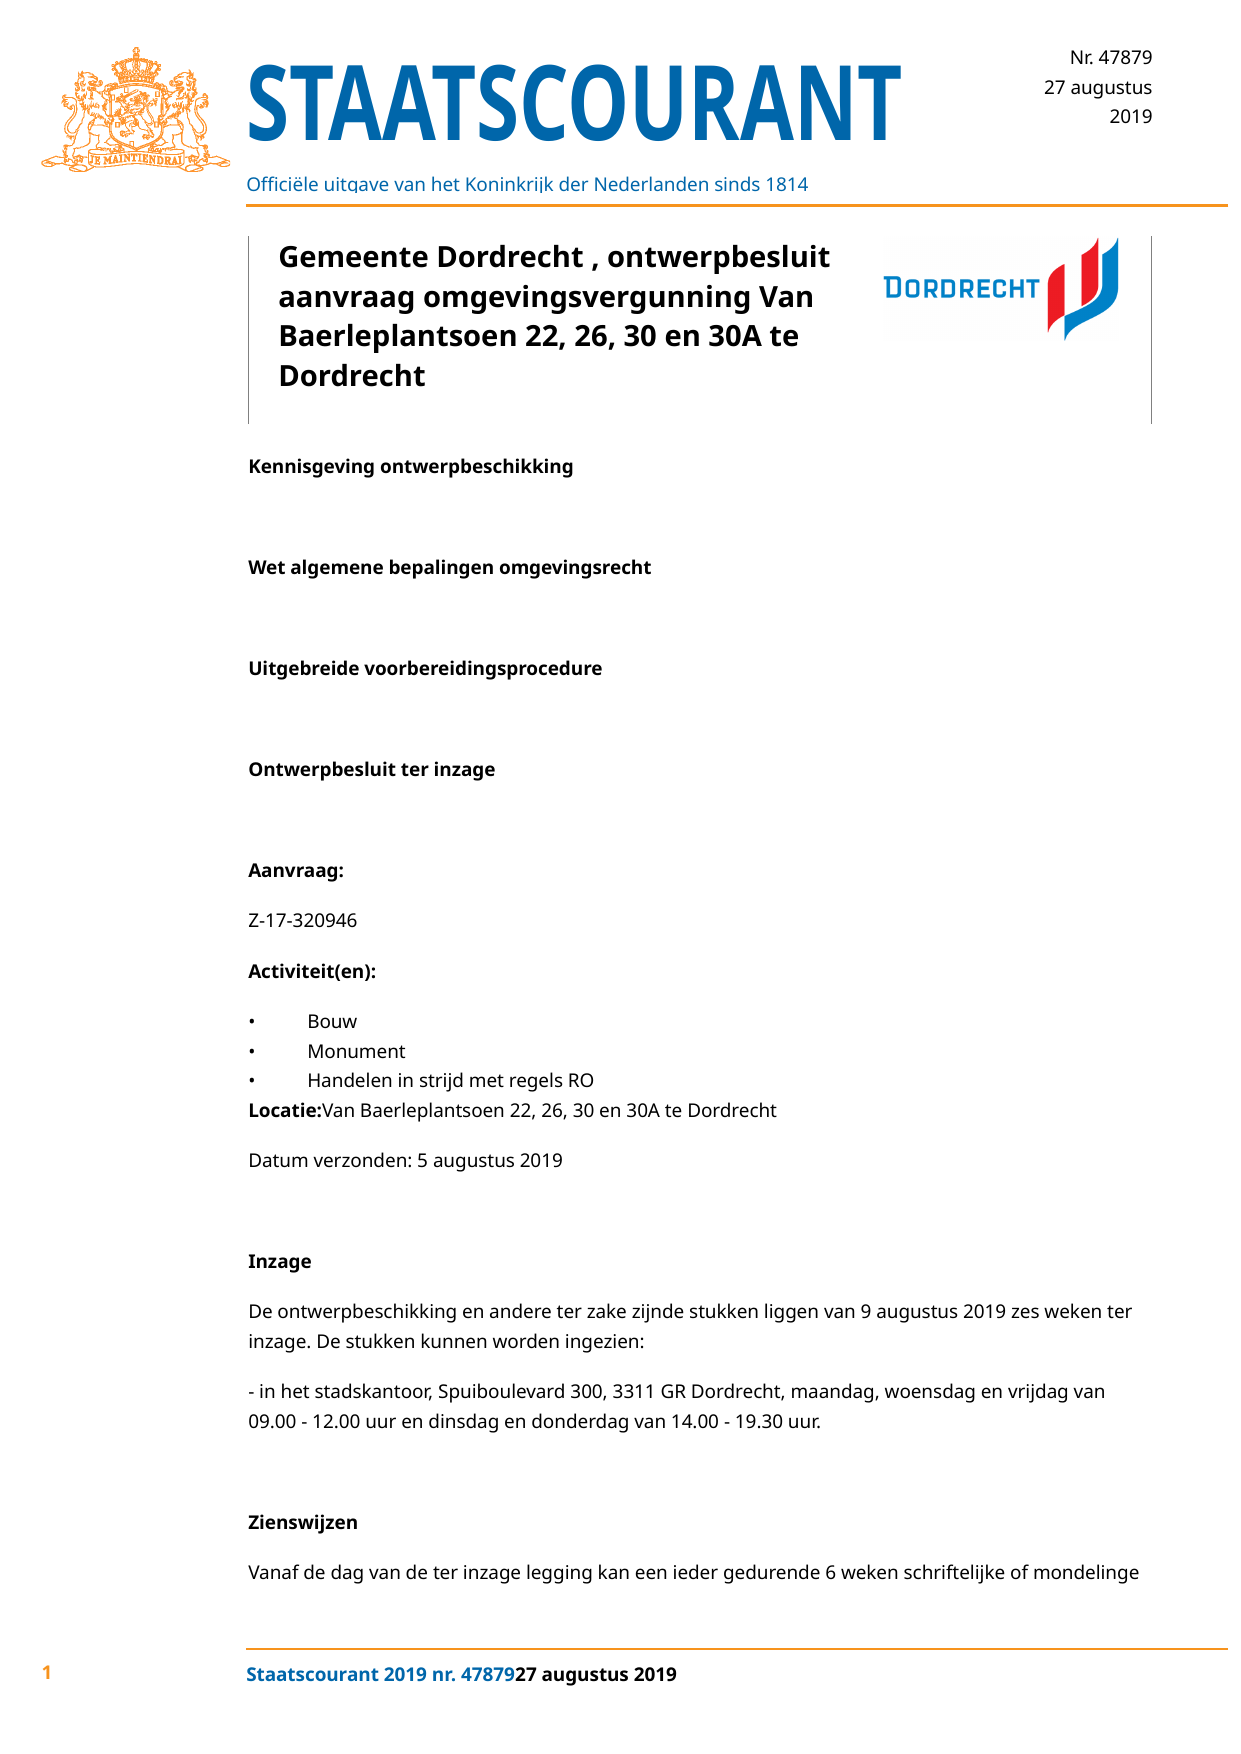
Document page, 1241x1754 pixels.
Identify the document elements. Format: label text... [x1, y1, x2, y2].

picture [41, 47, 231, 172]
text - in het stadskantoor, Spuiboulevard 300, 3311 GR Dordrecht, maandag, woensdag en vrijdag van 09.00 - 12.00 uur en dinsdag en donderdag van 14.00 - 19.30 uur. [248, 1379, 1152, 1434]
text Ontwerpbesluit ter inzage [248, 756, 1152, 782]
list Handelen in strijd met regels RO [248, 1067, 1152, 1093]
text Locatie:Van Baerleplantsoen 22, 26, 30 en 30A te Dordrecht [248, 1097, 1152, 1123]
text Datum verzonden: 5 augustus 2019 [248, 1147, 1152, 1173]
text De ontwerpbeschikking en andere ter zake zijnde stukken liggen van 9 augustus 2019 zes weken ter inzage. De stukken kunnen worden ingezien: [248, 1299, 1152, 1354]
text Zienswijzen [248, 1509, 1152, 1535]
text Inzage [248, 1248, 1152, 1274]
list Bouw [248, 1008, 1152, 1034]
text Activiteit(en): [248, 958, 1152, 983]
text Uitgebreide voorbereidingsprocedure [248, 655, 1152, 681]
list Monument [248, 1038, 1152, 1063]
picture [882, 236, 1119, 341]
text Vanaf de dag van de ter inzage legging kan een ieder gedurende 6 weken schriftelijke of mondelinge [248, 1559, 1152, 1585]
text Wet algemene bepalingen omgevingsrecht [248, 554, 1152, 580]
table_header [850, 236, 1151, 424]
table_header Gemeente Dordrecht , ontwerpbesluit aanvraag omgevingsvergunning Van Baerleplantsoen 22, 26, 30 en 30A te Dordrecht [249, 236, 850, 424]
text Kennisgeving ontwerpbeschikking [248, 454, 1152, 479]
text Aanvraag: [248, 857, 1152, 883]
text Z-17-320946 [248, 907, 1152, 933]
